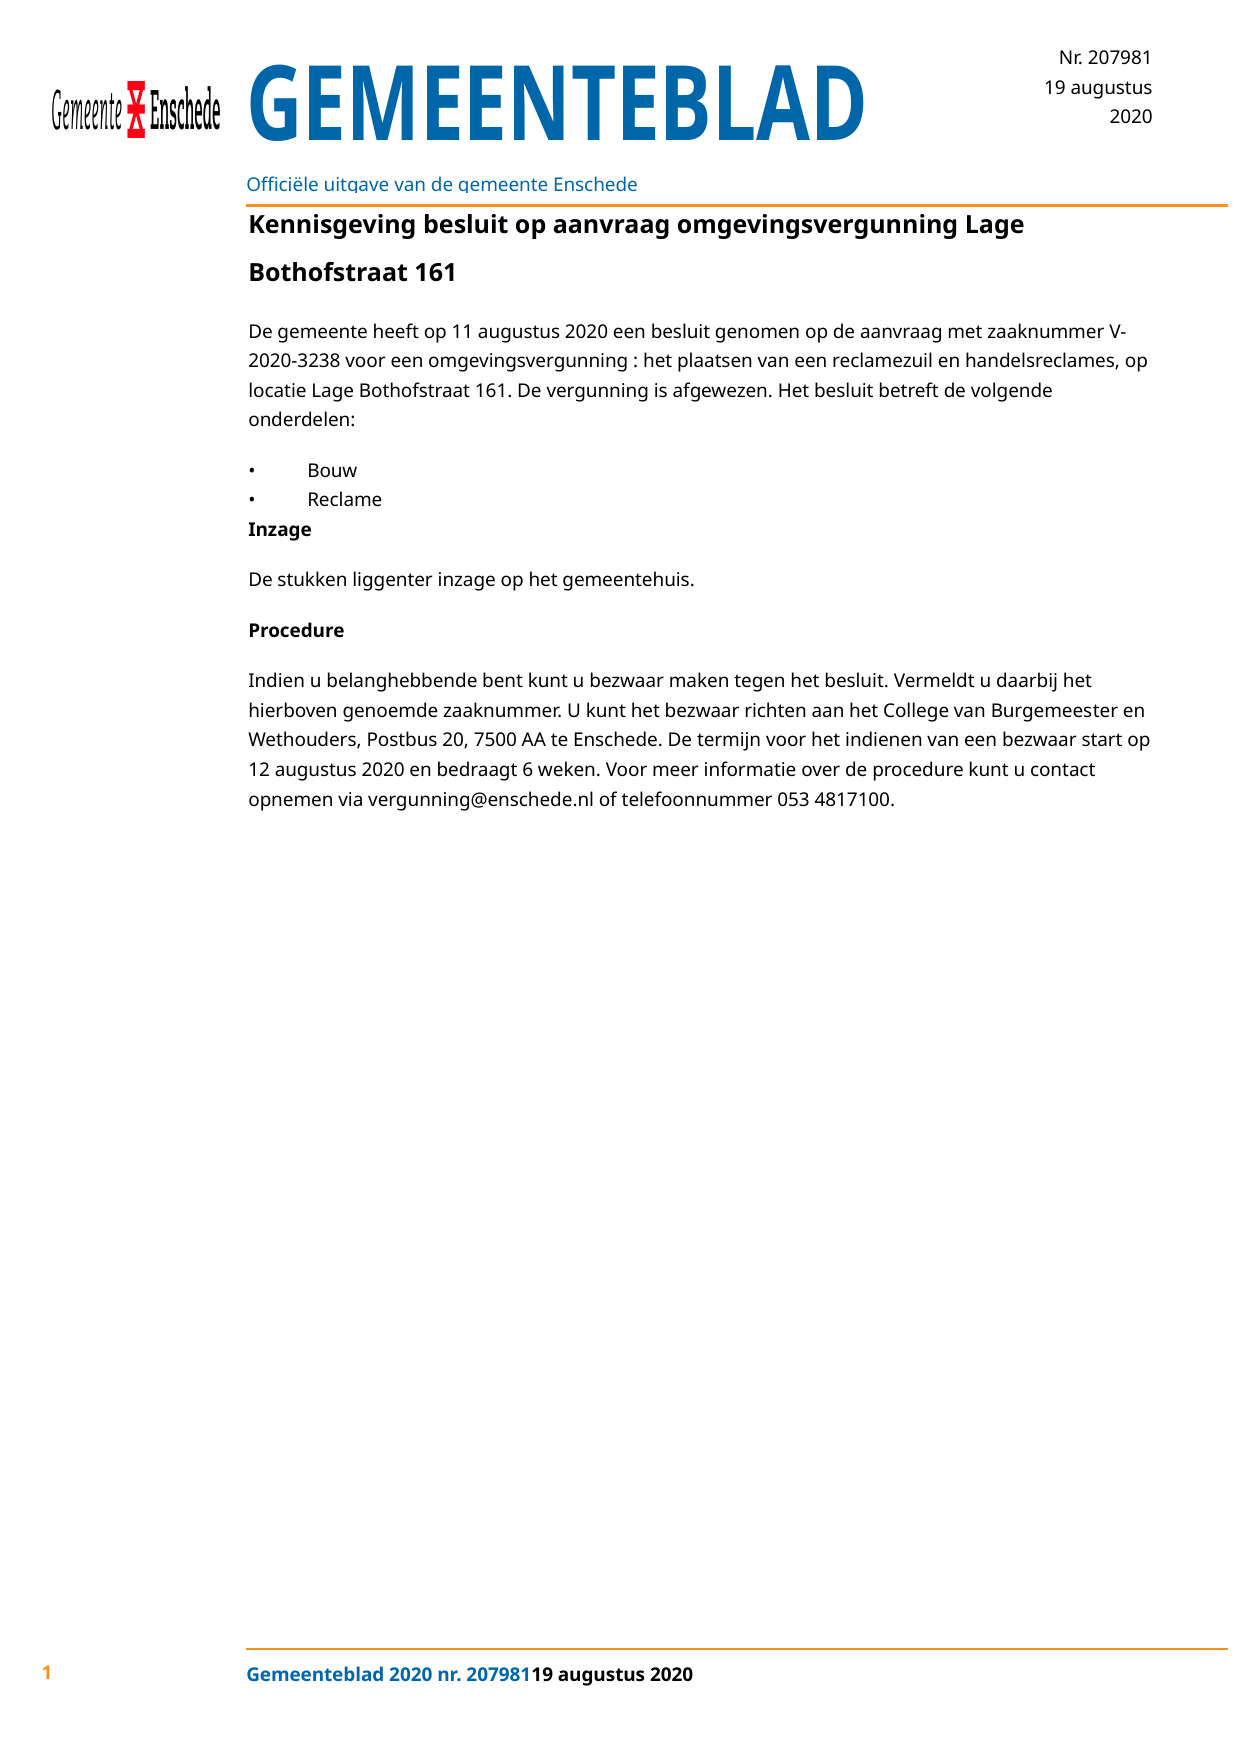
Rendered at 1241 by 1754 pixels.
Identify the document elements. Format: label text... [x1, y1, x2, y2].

text Indien u belanghebbende bent kunt u bezwaar maken tegen het besluit. Vermeldt u daarbij het hierboven genoemde zaaknummer. U kunt het bezwaar richten aan het College van Burgemees­ter en Wethouders, Postbus 20, 7500 AA te Enschede. De termijn voor het indienen van een bezwaar start op 12 augustus 2020 en bedraagt 6 weken. Voor meer informatie over de procedure kunt u contact opnemen via vergunning@enschede.nl of telefoonnummer 053 4817100. [248, 667, 1152, 812]
list Bouw [248, 457, 1152, 483]
text De gemeente heeft op 11 augustus 2020 een besluit genomen op de aanvraag met zaaknummer V-2020-3238 voor een omgevingsvergunning : het plaatsen van een reclamezuil en handelsreclames, op locatie Lage Bothofstraat 161. De vergunning is afgewezen. Het besluit betreft de volgende onderdelen: [248, 318, 1152, 432]
list Reclame [248, 487, 1152, 512]
picture [41, 47, 231, 172]
text Kennisgeving besluit op aanvraag omgevingsvergunning Lage Bothofstraat 161 [248, 207, 1152, 288]
text Inzage [248, 516, 1152, 542]
text Procedure [248, 617, 1152, 643]
text De stukken liggenter inzage op het gemeentehuis. [248, 567, 1152, 592]
